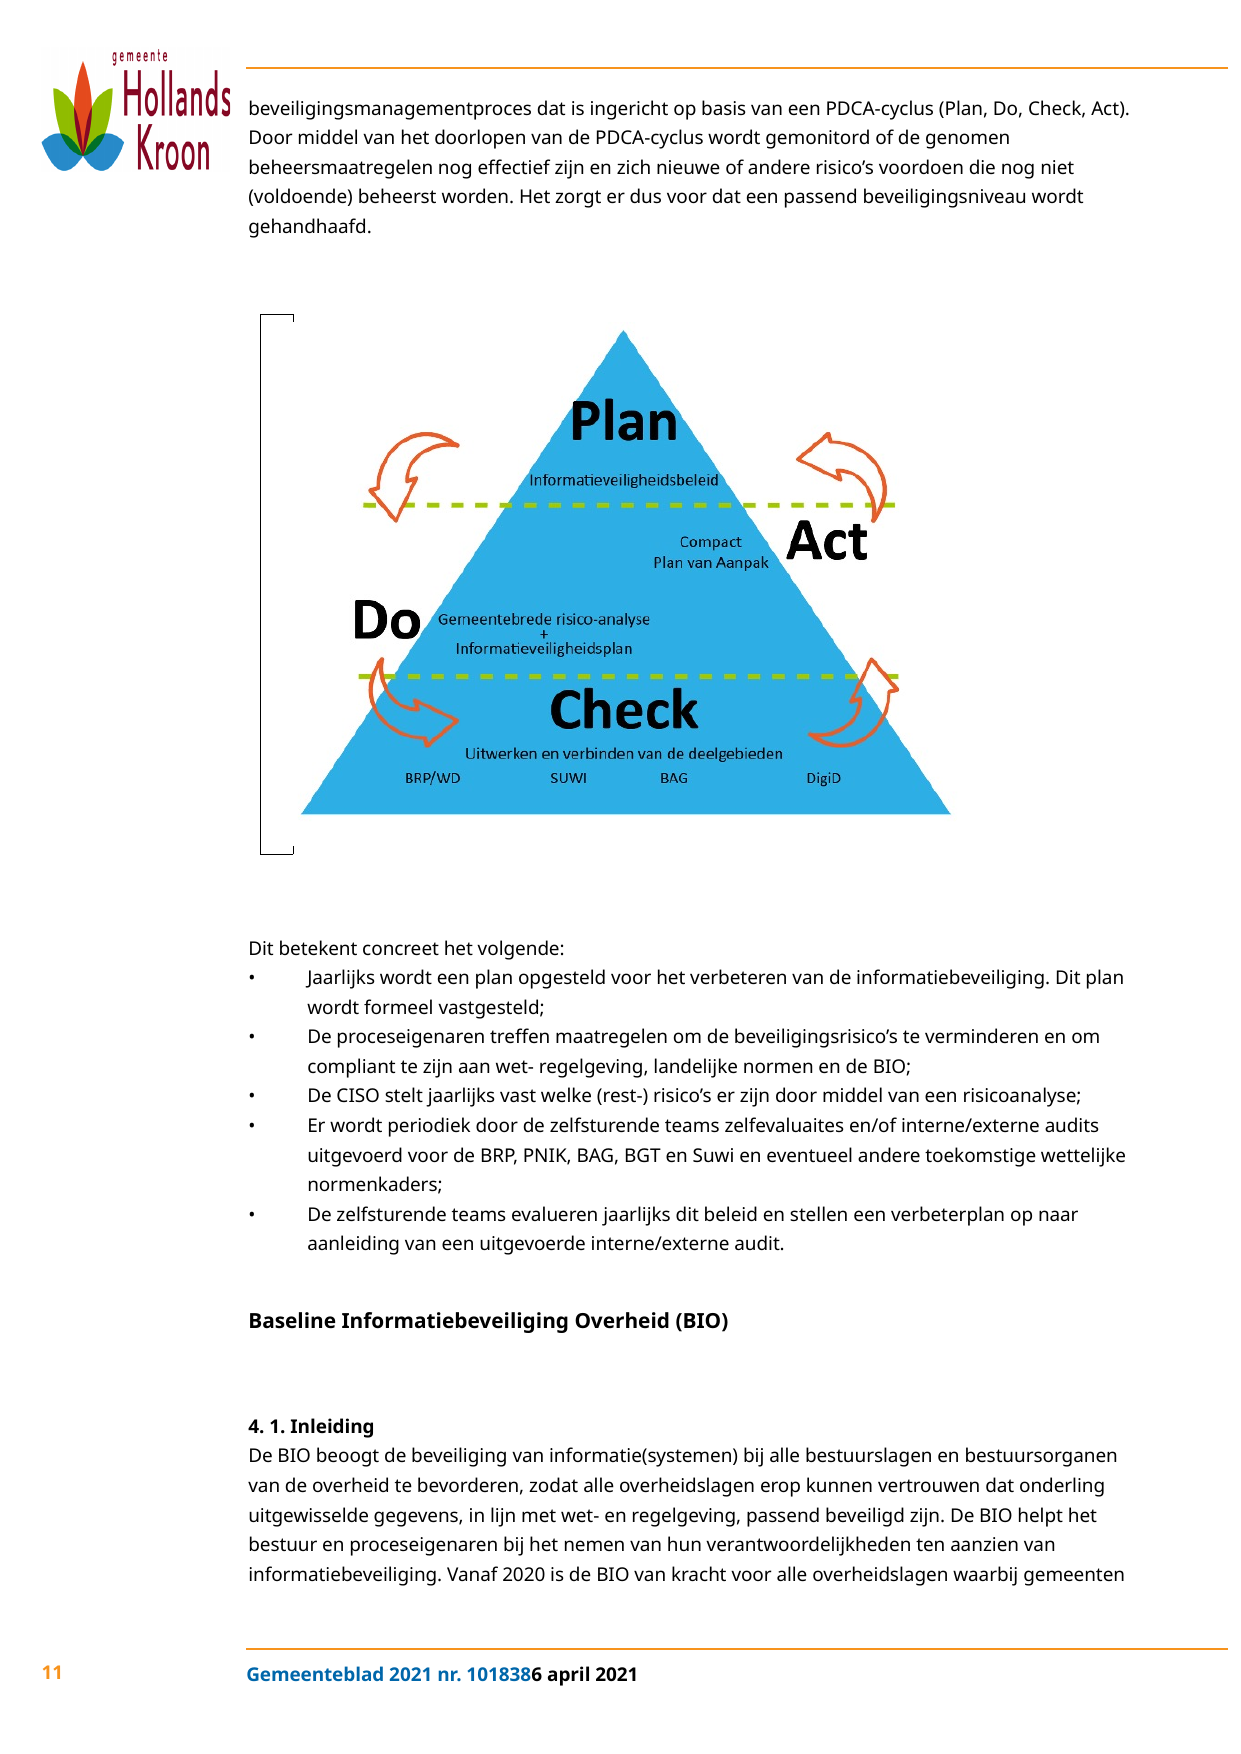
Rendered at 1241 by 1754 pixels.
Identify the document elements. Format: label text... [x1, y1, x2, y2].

list Er wordt periodiek door de zelfsturende teams zelfevaluaites en/of interne/externe audits uitgevoerd voor de BRP, PNIK, BAG, BGT en Suwi en eventueel andere toekomstige wettelijke normenkaders; [248, 1112, 1152, 1197]
list De zelfsturende teams evalueren jaarlijks dit beleid en stellen een verbeterplan op naar aanleiding van een uitgevoerde interne/externe audit. [248, 1201, 1152, 1256]
text 4. 1. Inleiding [248, 1413, 1152, 1439]
picture [41, 47, 231, 172]
picture [268, 322, 1008, 846]
list De CISO stelt jaarlijks vast welke (rest-) risico’s er zijn door middel van een risicoanalyse; [248, 1083, 1152, 1108]
text Baseline Informatiebeveiliging Overheid (BIO) [248, 1306, 1152, 1334]
list De proceseigenaren treffen maatregelen om de beveiligingsrisico’s te verminderen en om compliant te zijn aan wet- regelgeving, landelijke normen en de BIO; [248, 1023, 1152, 1079]
list Jaarlijks wordt een plan opgesteld voor het verbeteren van de informatiebeveiliging. Dit plan wordt formeel vastgesteld; [248, 964, 1152, 1020]
text Dit betekent concreet het volgende: [248, 935, 1152, 961]
text De BIO beoogt de beveiliging van informatie(systemen) bij alle bestuurslagen en bestuursorganen van de overheid te bevorderen, zodat alle overheidslagen erop kunnen vertrouwen dat onderling uitgewisselde gegevens, in lijn met wet- en regelgeving, passend beveiligd zijn. De BIO helpt het bestuur en proceseigenaren bij het nemen van hun verantwoordelijkheden ten aanzien van informatiebeveiliging. Vanaf 2020 is de BIO van kracht voor alle overheidslagen waarbij gemeenten [248, 1443, 1152, 1587]
text beveiligingsmanagementproces dat is ingericht op basis van een PDCA-cyclus (Plan, Do, Check, Act). Door middel van het doorlopen van de PDCA-cyclus wordt gemonitord of de genomen beheersmaatregelen nog effectief zijn en zich nieuwe of andere risico’s voordoen die nog niet (voldoende) beheerst worden. Het zorgt er dus voor dat een passend beveiligingsniveau wordt gehandhaafd. [248, 95, 1152, 239]
